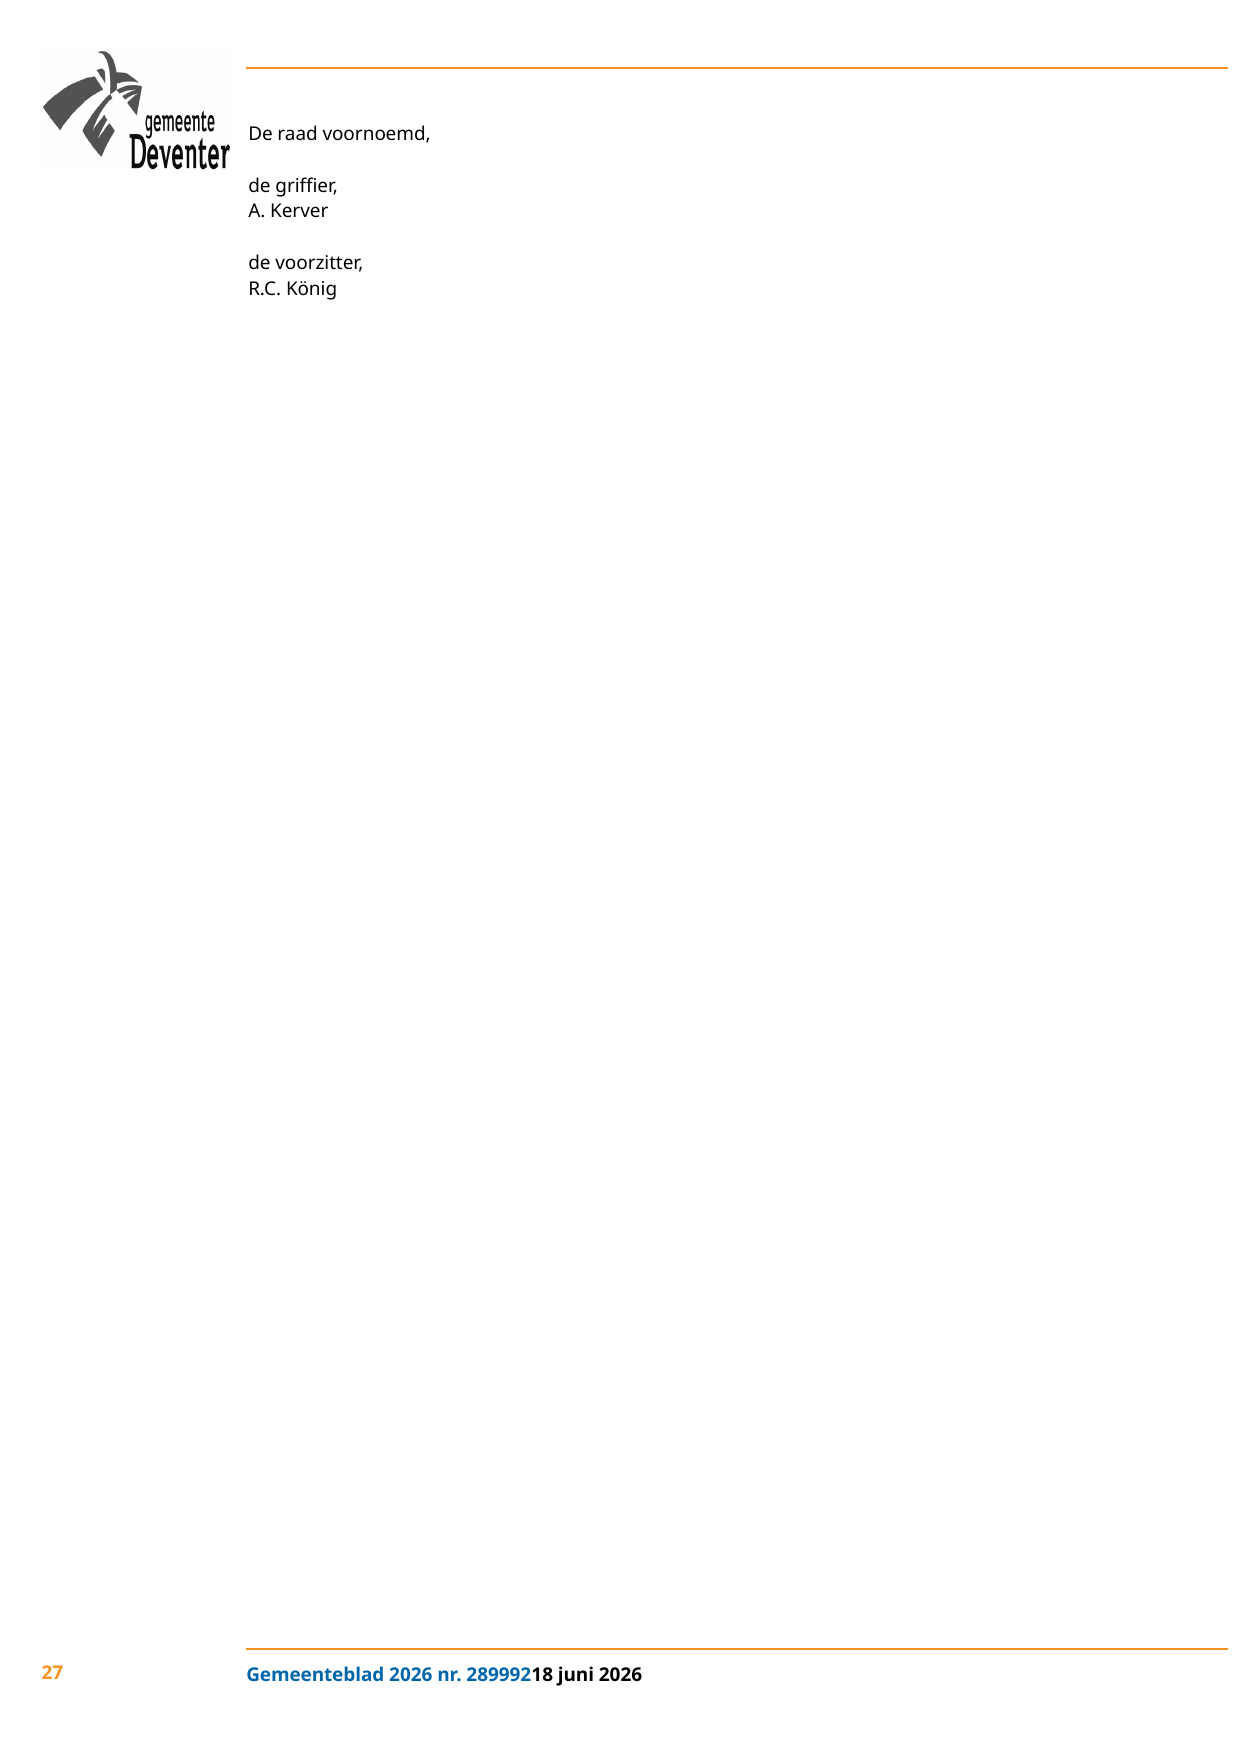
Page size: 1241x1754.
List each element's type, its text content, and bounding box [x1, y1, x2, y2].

text de voorzitter, [248, 249, 1152, 275]
text A. Kerver [248, 198, 1152, 223]
text R.C. König [248, 275, 1152, 301]
text De raad voornoemd, [248, 121, 1152, 146]
text de griffier, [248, 172, 1152, 198]
picture [41, 47, 231, 172]
